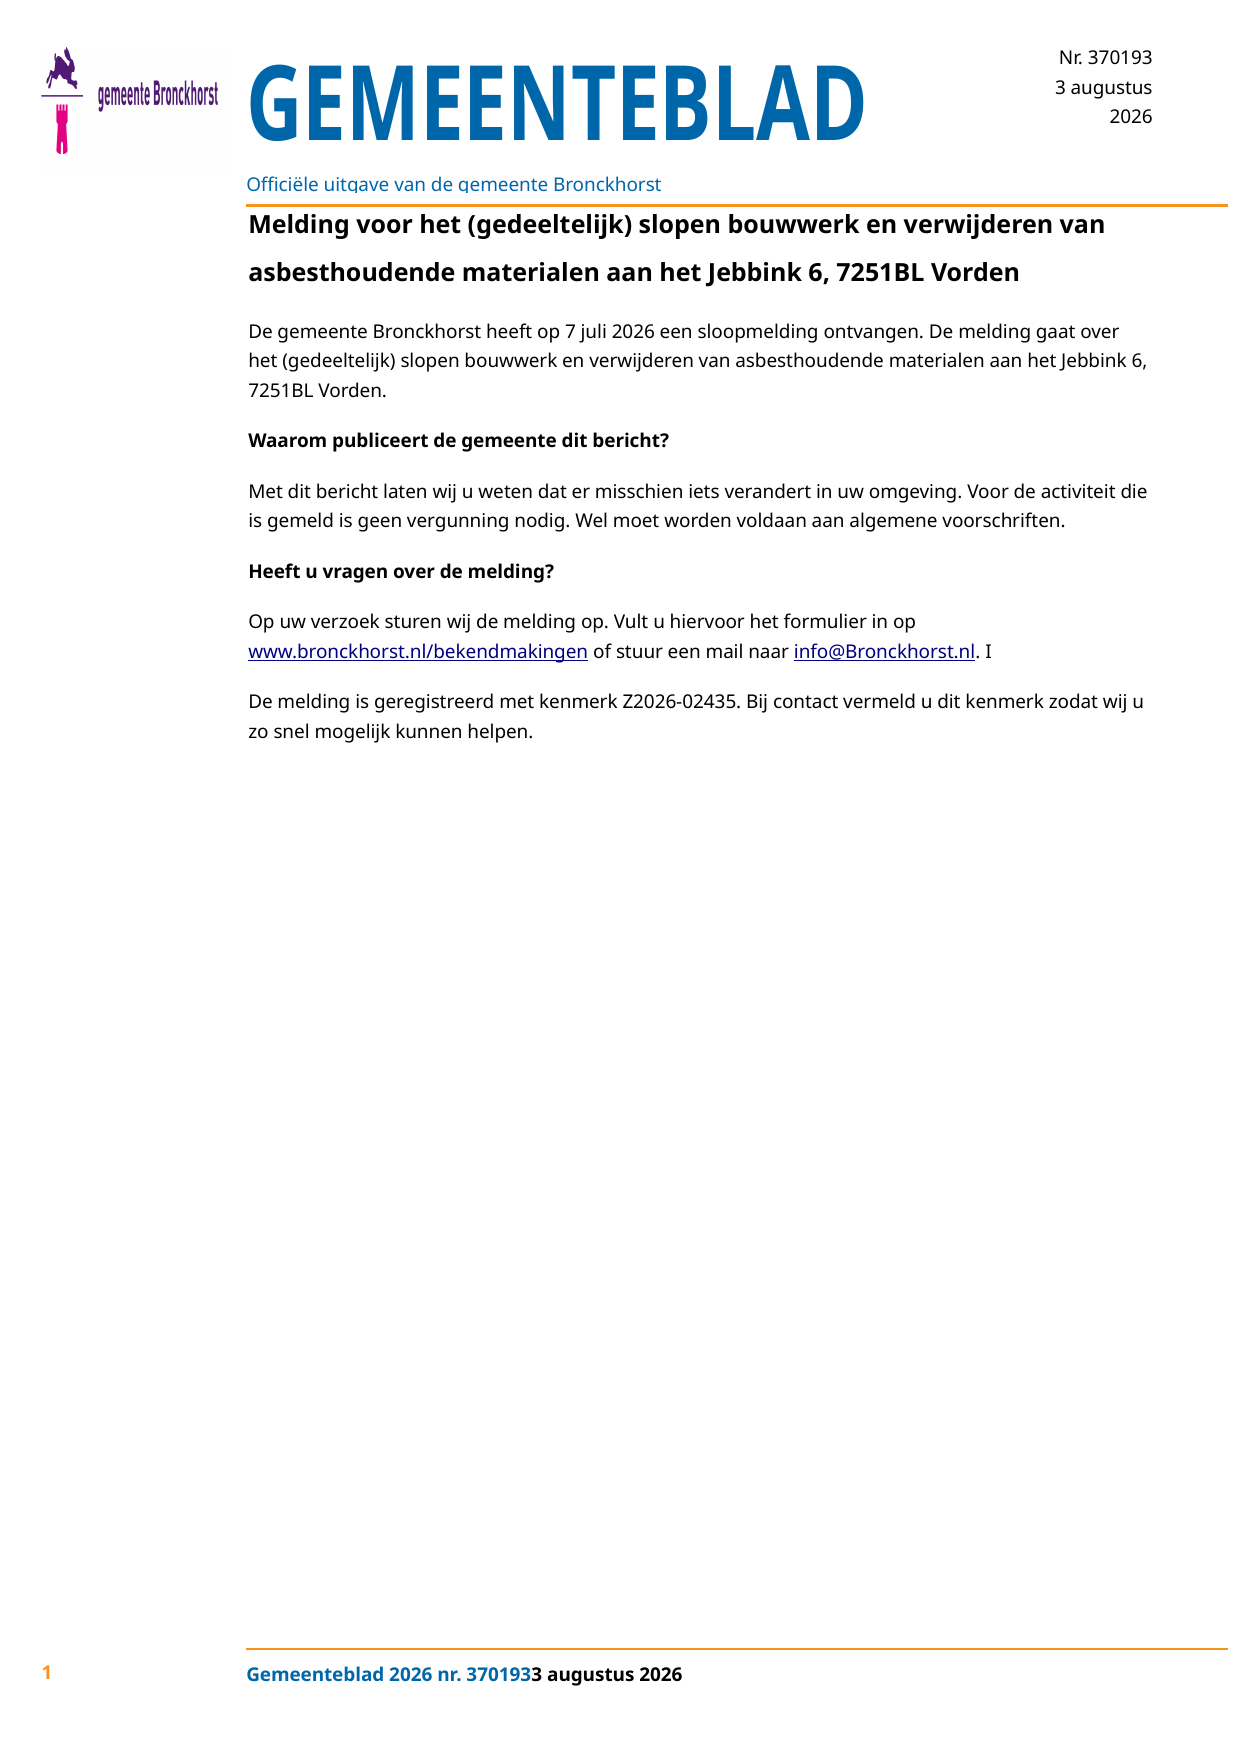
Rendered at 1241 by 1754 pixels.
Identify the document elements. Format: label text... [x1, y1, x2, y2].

text Waarom publiceert de gemeente dit bericht? [248, 427, 1152, 453]
text De gemeente Bronckhorst heeft op 7 juli 2026 een sloopmelding ontvangen. De melding gaat over het (gedeeltelijk) slopen bouwwerk en verwijderen van asbesthoudende materialen aan het Jebbink 6, 7251BL Vorden. [248, 318, 1152, 403]
text Melding voor het (gedeeltelijk) slopen bouwwerk en verwijderen van asbesthoudende materialen aan het Jebbink 6, 7251BL Vorden [248, 207, 1152, 288]
text Op uw verzoek sturen wij de melding op. Vult u hiervoor het formulier in op www.bronckhorst.nl/bekendmakingen of stuur een mail naar info@Bronckhorst.nl. I [248, 608, 1152, 664]
text Heeft u vragen over de melding? [248, 558, 1152, 584]
text De melding is geregistreerd met kenmerk Z2026-02435. Bij contact vermeld u dit kenmerk zodat wij u zo snel mogelijk kunnen helpen. [248, 688, 1152, 744]
picture [41, 47, 231, 172]
text Met dit bericht laten wij u weten dat er misschien iets verandert in uw omgeving. Voor de activiteit die is gemeld is geen vergunning nodig. Wel moet worden voldaan aan algemene voorschriften. [248, 478, 1152, 533]
